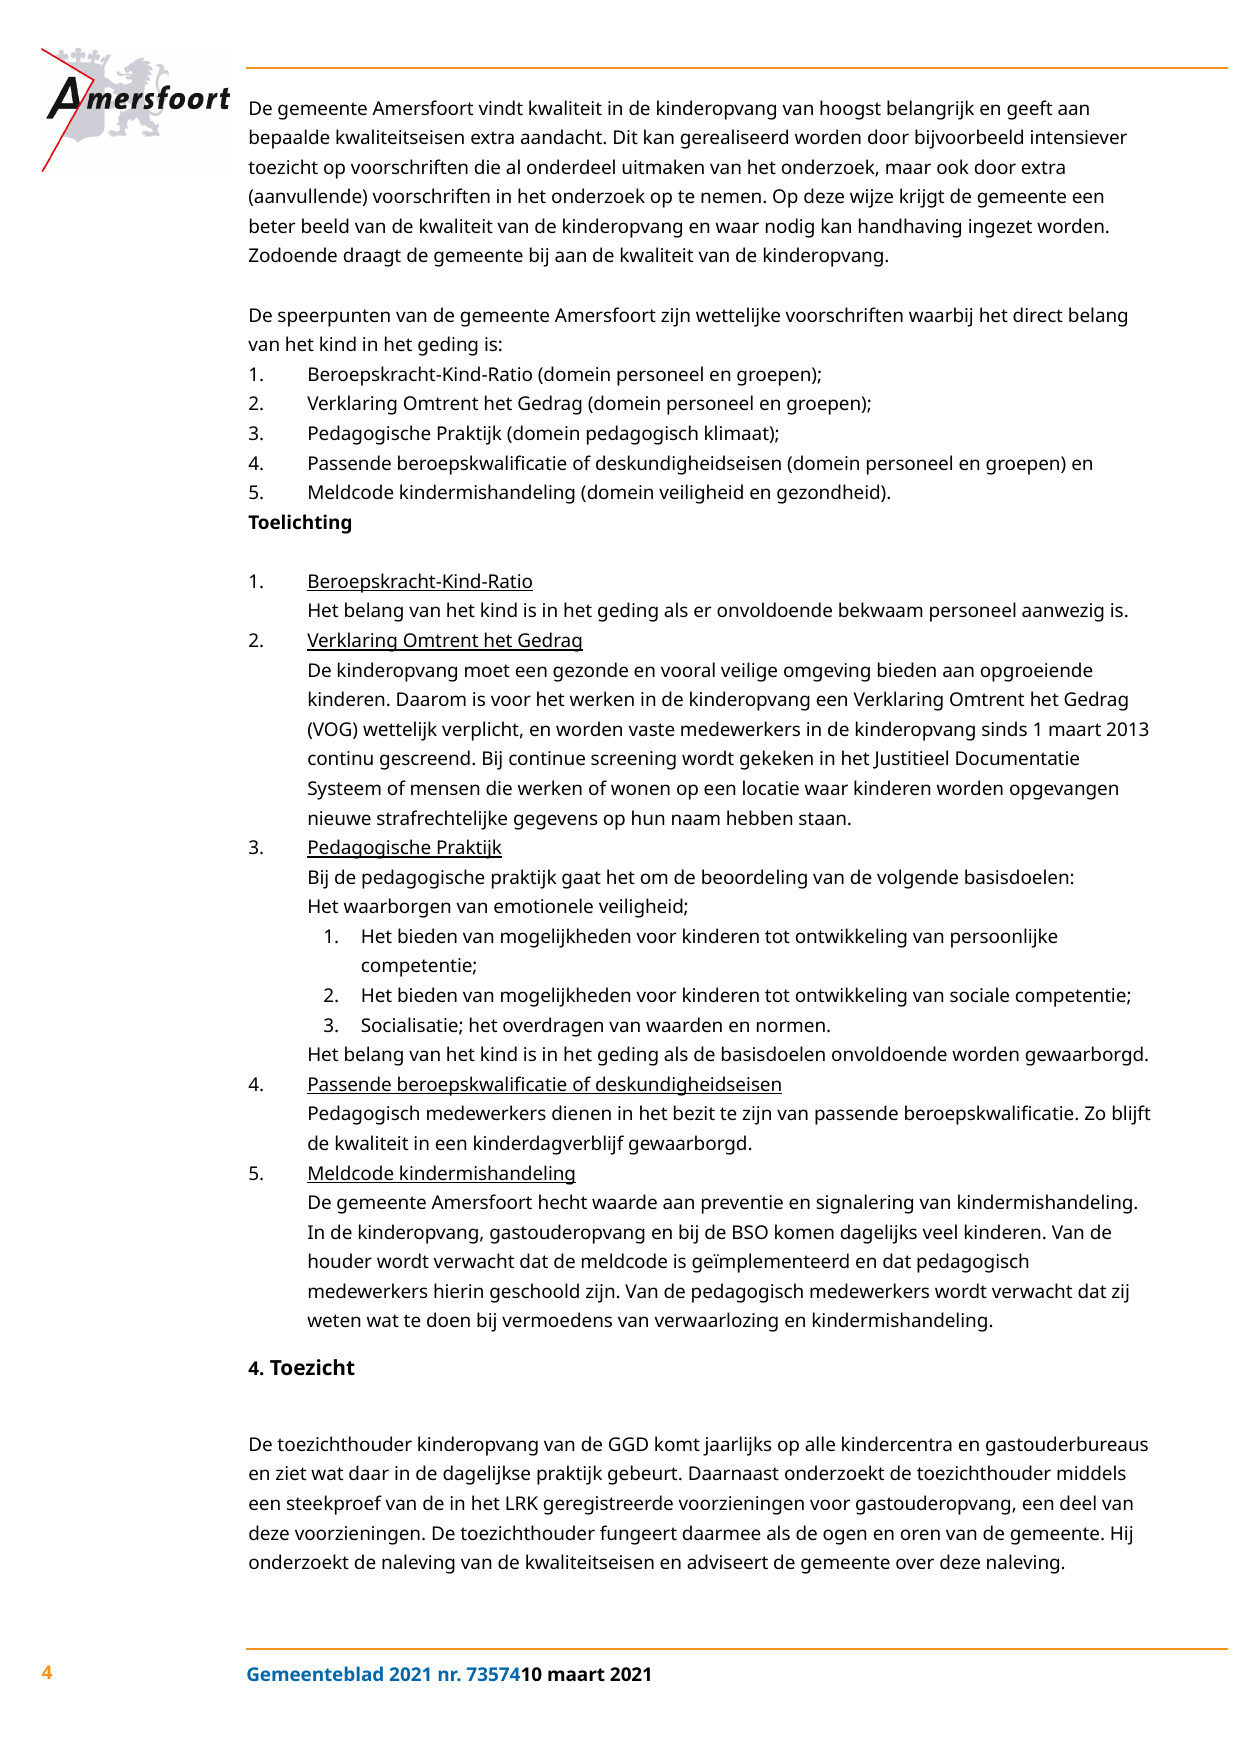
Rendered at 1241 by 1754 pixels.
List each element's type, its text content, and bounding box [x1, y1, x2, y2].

list Verklaring Omtrent het Gedrag [248, 627, 1152, 653]
list Meldcode kindermishandeling (domein veiligheid en gezondheid). [248, 479, 1152, 505]
text 4. Toezicht [248, 1353, 1152, 1382]
list Meldcode kindermishandeling [248, 1160, 1152, 1186]
list De kinderopvang moet een gezonde en vooral veilige omgeving bieden aan opgroeiende kinderen. Daarom is voor het werken in de kinderopvang een Verklaring Omtrent het Gedrag (VOG) wettelijk verplicht, en worden vaste medewerkers in de kinderopvang sinds 1 maart 2013 continu gescreend. Bij continue screening wordt gekeken in het Justitieel Documentatie Systeem of mensen die werken of wonen op een locatie waar kinderen worden opgevangen nieuwe strafrechtelijke gegevens op hun naam hebben staan. [248, 657, 1152, 831]
text De speerpunten van de gemeente Amersfoort zijn wettelijke voorschriften waarbij het direct belang van het kind in het geding is: [248, 302, 1152, 357]
list Pedagogische Praktijk [248, 834, 1152, 860]
text Toelichting [248, 509, 1152, 535]
list Beroepskracht-Kind-Ratio [248, 568, 1152, 594]
list Pedagogische Praktijk (domein pedagogisch klimaat); [248, 420, 1152, 446]
list Het belang van het kind is in het geding als er onvoldoende bekwaam personeel aanwezig is. [248, 598, 1152, 623]
list Het waarborgen van emotionele veiligheid; [248, 893, 1152, 919]
list Het bieden van mogelijkheden voor kinderen tot ontwikkeling van sociale competentie; [323, 982, 1152, 1008]
list De gemeente Amersfoort hecht waarde aan preventie en signalering van kindermishandeling. In de kinderopvang, gastouderopvang en bij de BSO komen dagelijks veel kinderen. Van de houder wordt verwacht dat de meldcode is geïmplementeerd en dat pedagogisch medewerkers hierin geschoold zijn. Van de pedagogisch medewerkers wordt verwacht dat zij weten wat te doen bij vermoedens van verwaarlozing en kindermishandeling. [248, 1189, 1152, 1333]
text De toezichthouder kinderopvang van de GGD komt jaarlijks op alle kindercentra en gastouderbureaus en ziet wat daar in de dagelijkse praktijk gebeurt. Daarnaast onderzoekt de toezichthouder middels een steekproef van de in het LRK geregistreerde voorzieningen voor gastouderopvang, een deel van deze voorzieningen. De toezichthouder fungeert daarmee als de ogen en oren van de gemeente. Hij onderzoekt de naleving van de kwaliteitseisen en adviseert de gemeente over deze naleving. [248, 1431, 1152, 1575]
list Verklaring Omtrent het Gedrag (domein personeel en groepen); [248, 391, 1152, 416]
list Pedagogisch medewerkers dienen in het bezit te zijn van passende beroepskwalificatie. Zo blijft de kwaliteit in een kinderdagverblijf gewaarborgd. [248, 1101, 1152, 1156]
list Passende beroepskwalificatie of deskundigheidseisen [248, 1071, 1152, 1097]
list Het bieden van mogelijkheden voor kinderen tot ontwikkeling van persoonlijke competentie; [323, 923, 1152, 978]
list Het belang van het kind is in het geding als de basisdoelen onvoldoende worden gewaarborgd. [248, 1041, 1152, 1067]
picture [41, 47, 231, 172]
list Passende beroepskwalificatie of deskundigheidseisen (domein personeel en groepen) en [248, 450, 1152, 476]
list Bij de pedagogische praktijk gaat het om de beoordeling van de volgende basisdoelen: [248, 864, 1152, 890]
list Socialisatie; het overdragen van waarden en normen. [323, 1012, 1152, 1038]
text De gemeente Amersfoort vindt kwaliteit in de kinderopvang van hoogst belangrijk en geeft aan bepaalde kwaliteitseisen extra aandacht. Dit kan gerealiseerd worden door bijvoorbeeld intensiever toezicht op voorschriften die al onderdeel uitmaken van het onderzoek, maar ook door extra (aanvullende) voorschriften in het onderzoek op te nemen. Op deze wijze krijgt de gemeente een beter beeld van de kwaliteit van de kinderopvang en waar nodig kan handhaving ingezet worden. Zodoende draagt de gemeente bij aan de kwaliteit van de kinderopvang. [248, 95, 1152, 268]
list Beroepskracht-Kind-Ratio (domein personeel en groepen); [248, 361, 1152, 387]
